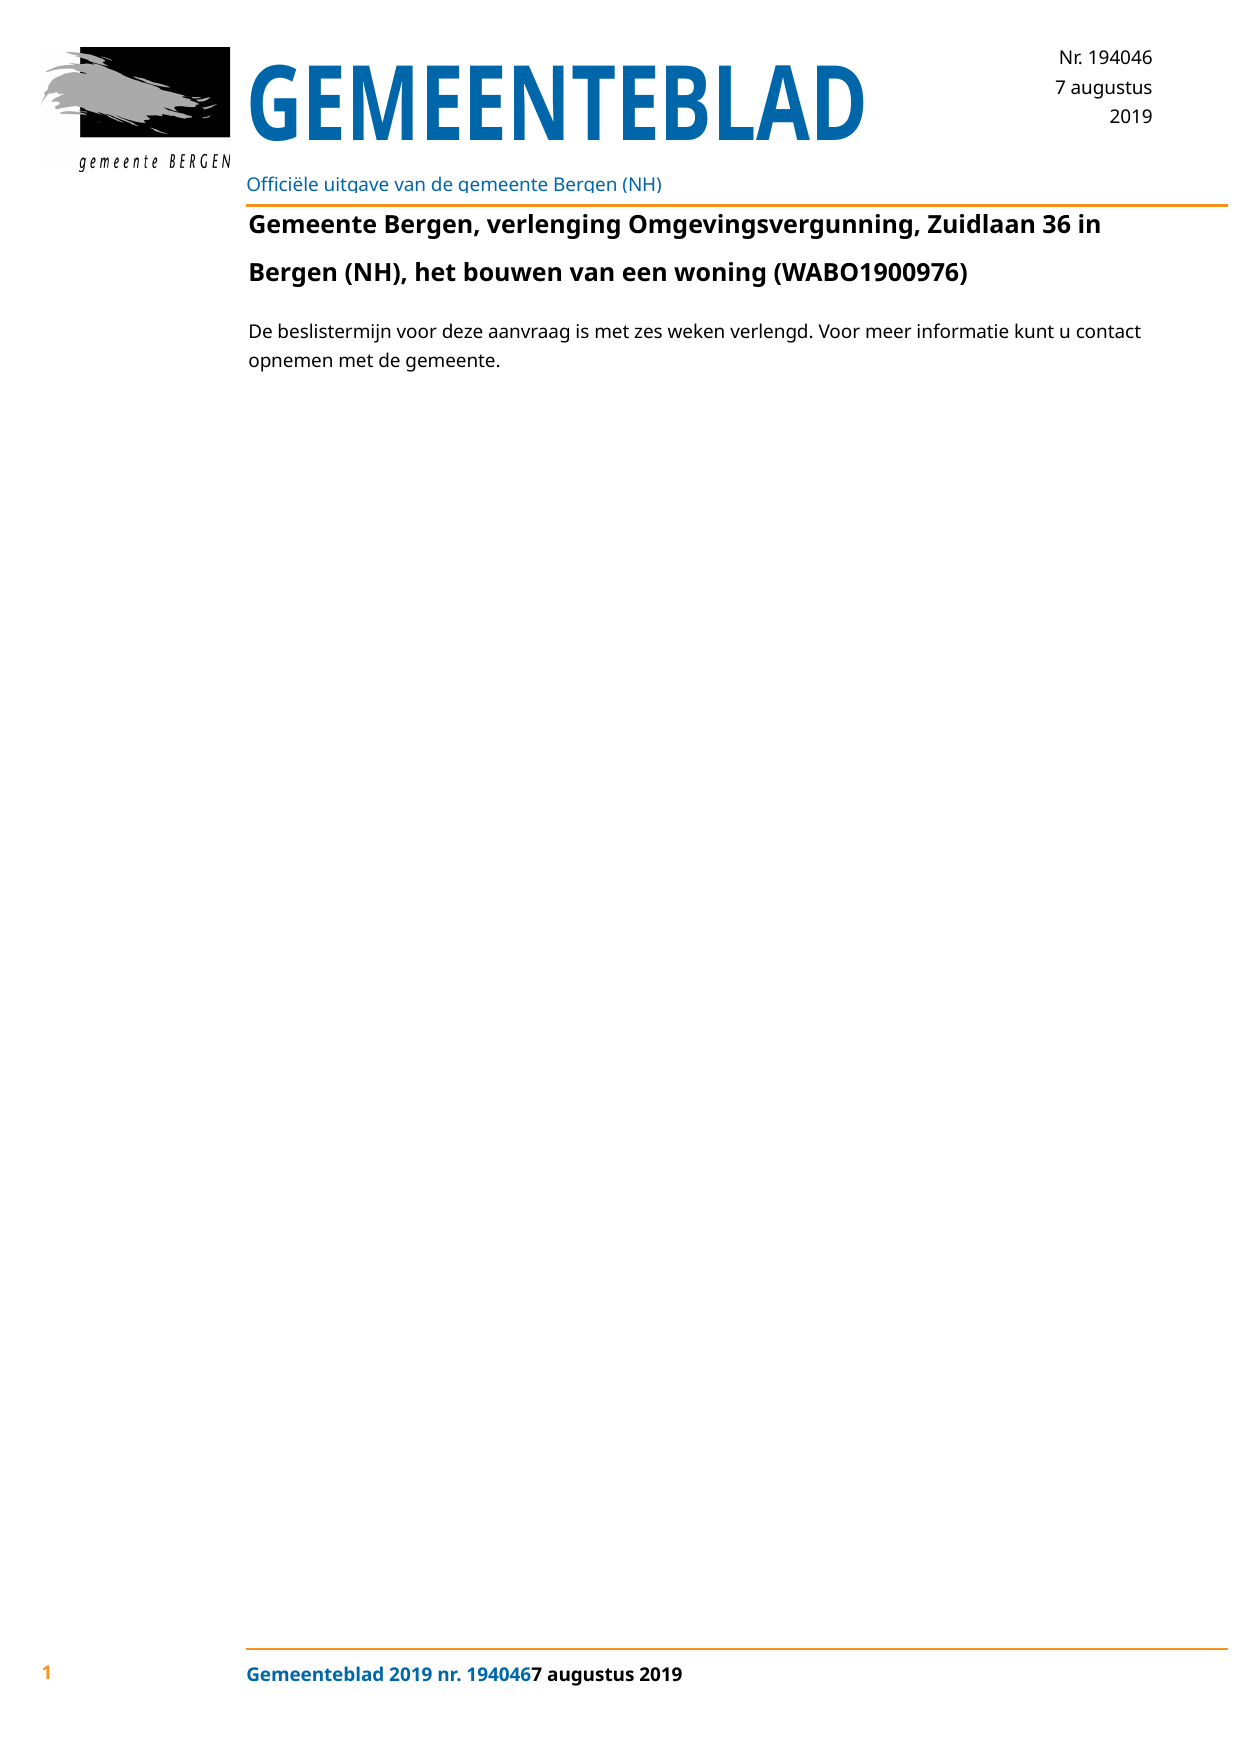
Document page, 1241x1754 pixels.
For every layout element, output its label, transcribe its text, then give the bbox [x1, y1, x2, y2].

picture [41, 47, 231, 172]
text De beslistermijn voor deze aanvraag is met zes weken verlengd. Voor meer informatie kunt u contact opnemen met de gemeente. [248, 318, 1152, 373]
text Gemeente Bergen, verlenging Omgevingsvergunning, Zuidlaan 36 in Bergen (NH), het bouwen van een woning (WABO1900976) [248, 207, 1152, 288]
